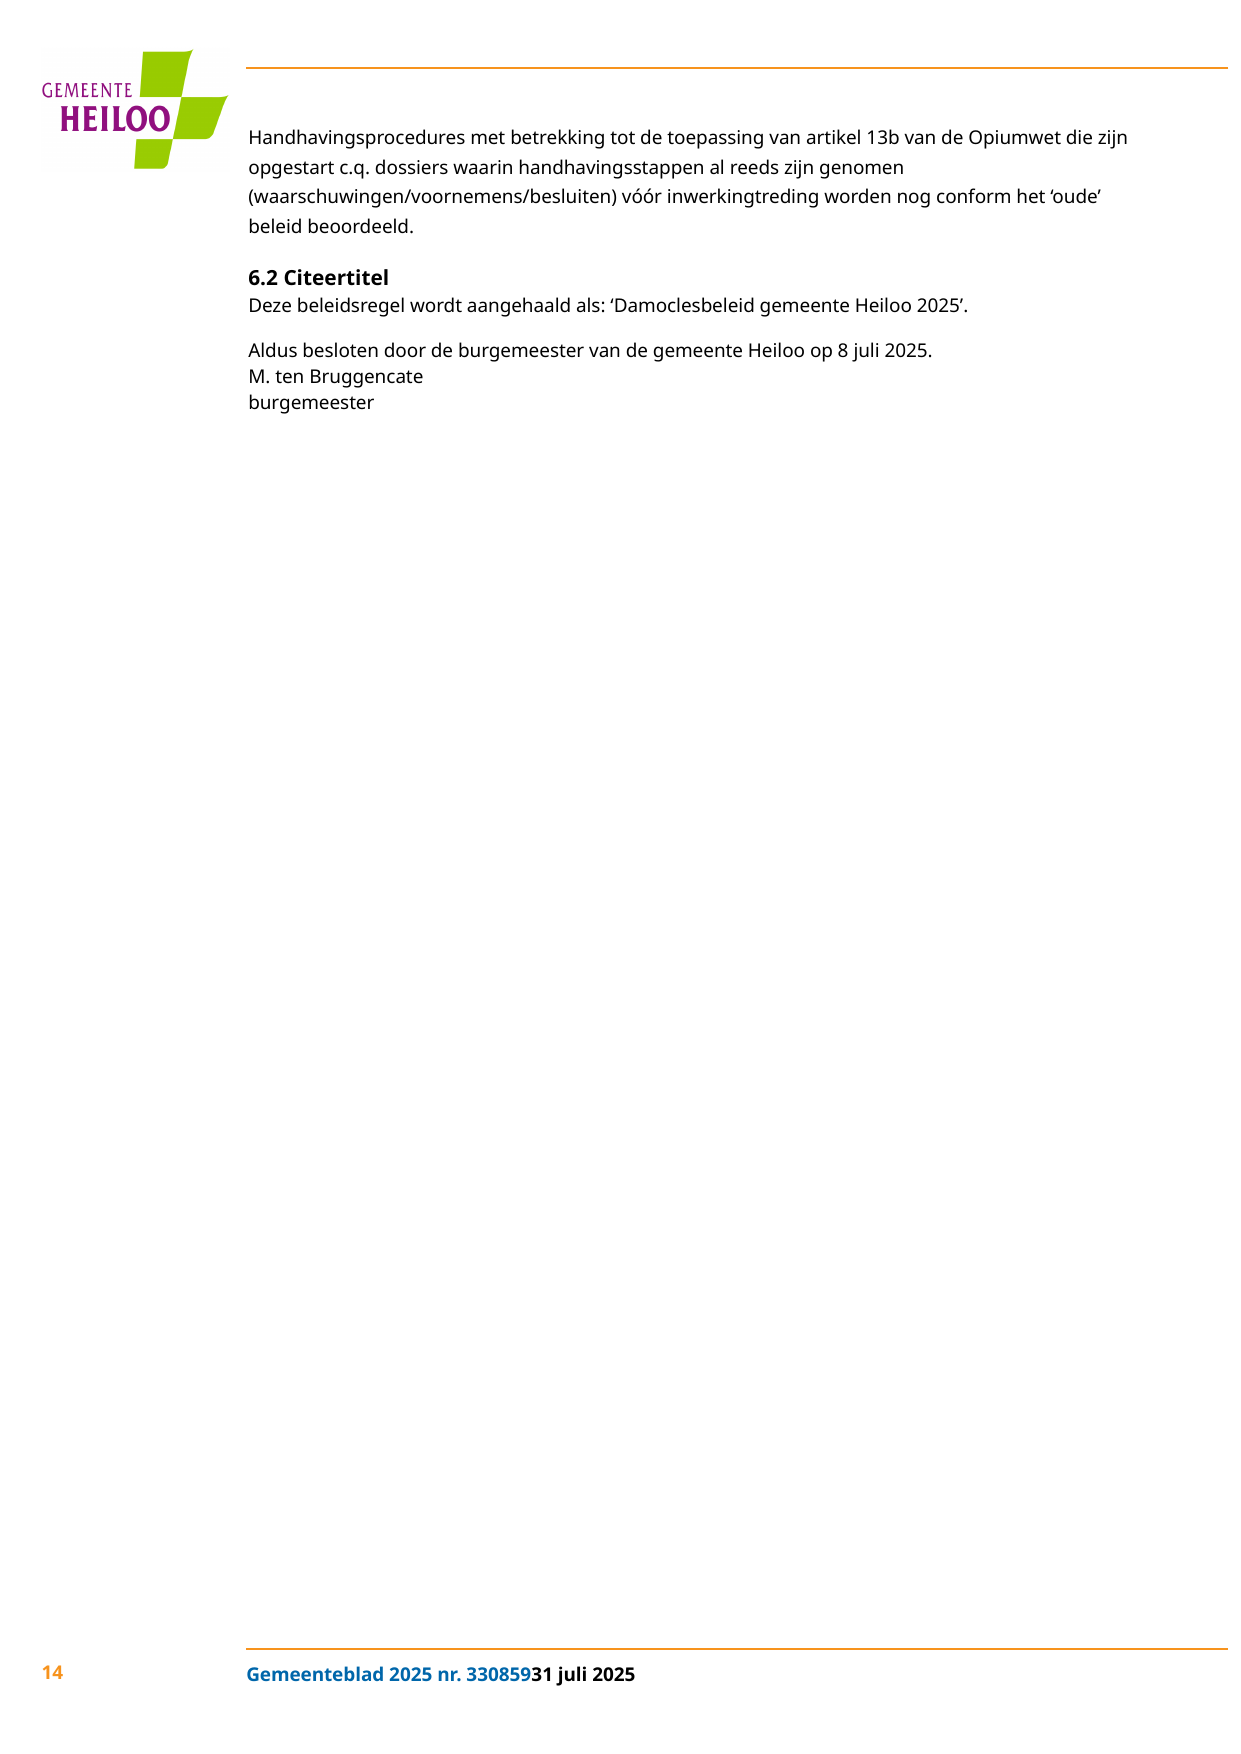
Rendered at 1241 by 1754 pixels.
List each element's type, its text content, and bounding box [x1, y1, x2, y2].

text Deze beleidsregel wordt aangehaald als: ‘Damoclesbeleid gemeente Heiloo 2025’. [248, 292, 1152, 318]
text 6.2 Citeertitel [248, 263, 1152, 292]
text Aldus besloten door de burgemeester van de gemeente Heiloo op 8 juli 2025. [248, 338, 1152, 363]
text M. ten Bruggencate [248, 363, 1152, 389]
text burgemeester [248, 389, 1152, 415]
picture [41, 47, 231, 172]
text Handhavingsprocedures met betrekking tot de toepassing van artikel 13b van de Opiumwet die zijn opgestart c.q. dossiers waarin handhavingsstappen al reeds zijn genomen (waarschuwingen/voornemens/besluiten) vóór inwerkingtreding worden nog conform het ‘oude’ beleid beoordeeld. [248, 124, 1152, 239]
